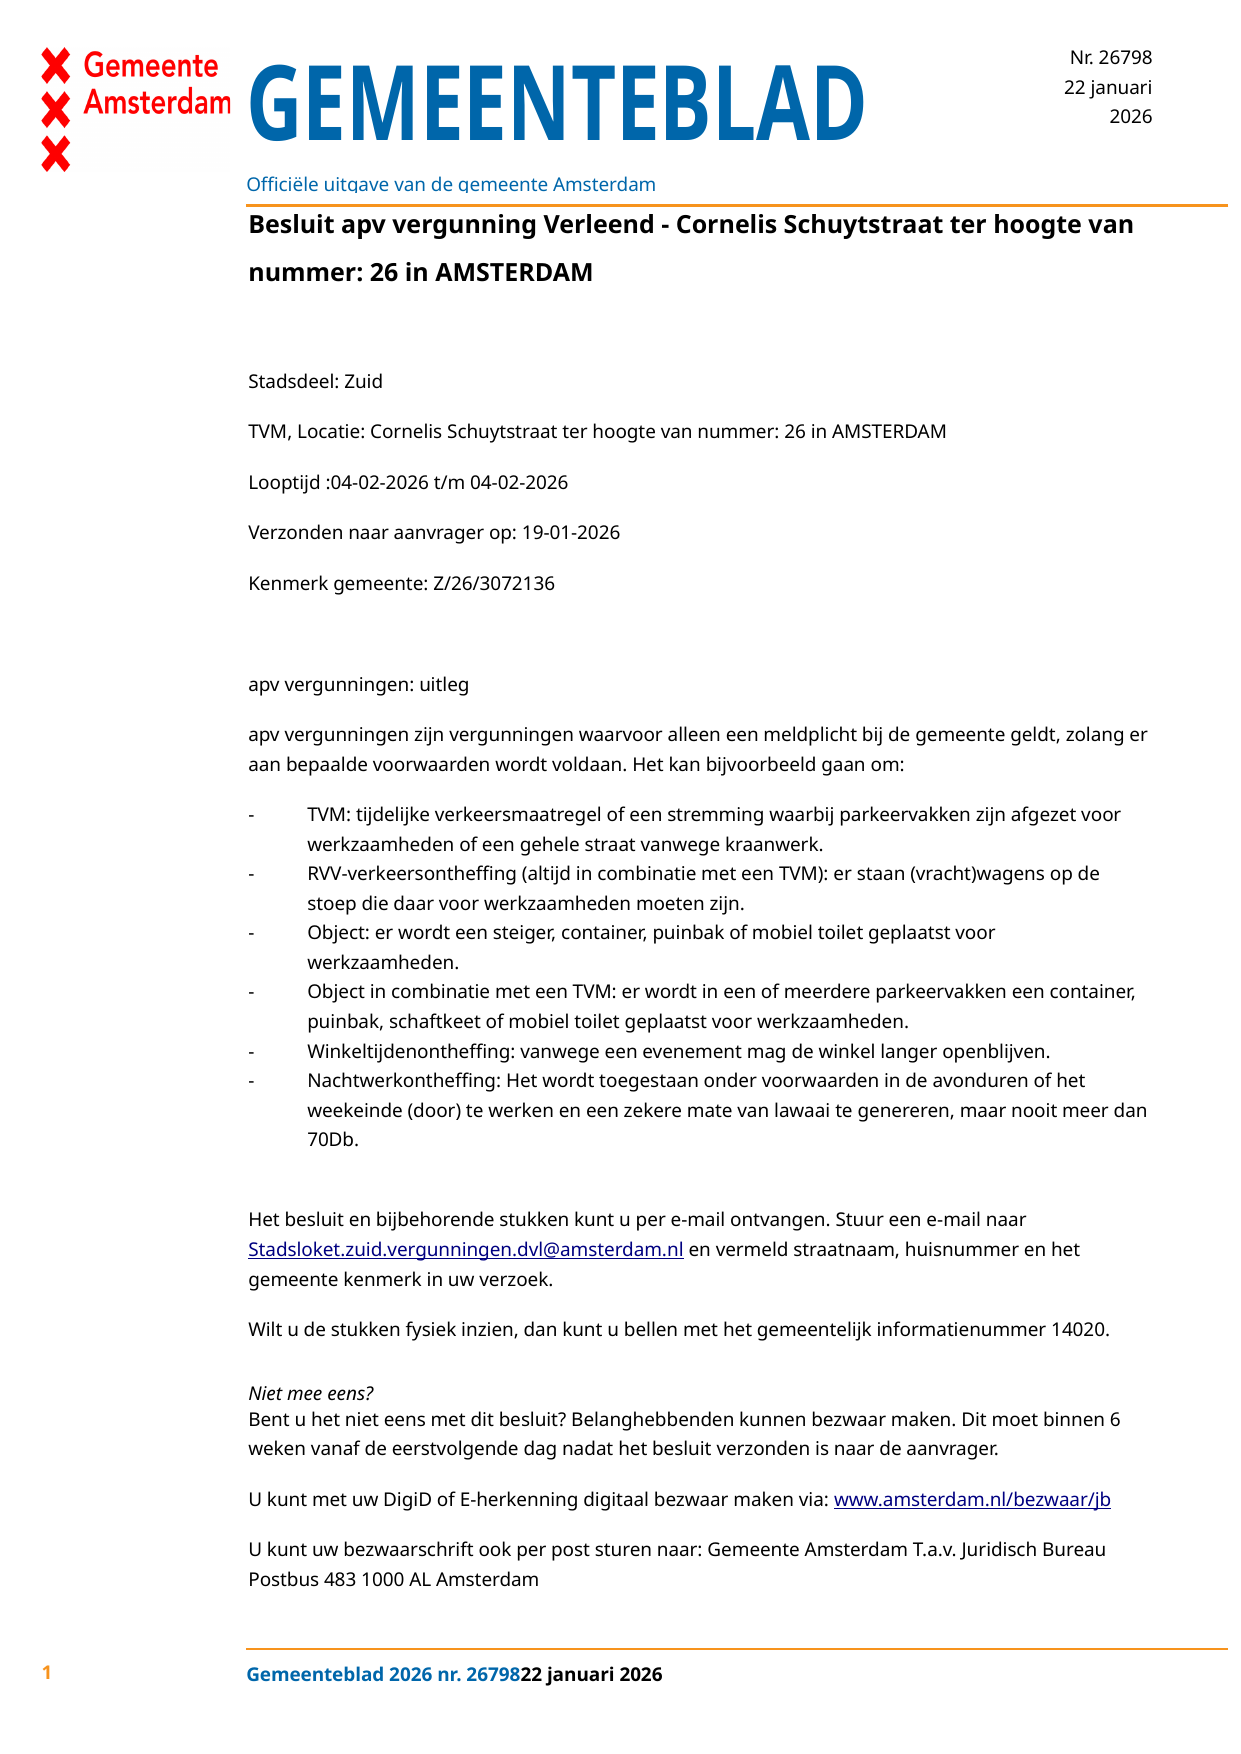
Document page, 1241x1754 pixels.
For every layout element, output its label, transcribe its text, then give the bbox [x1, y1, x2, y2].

picture [41, 47, 231, 172]
list TVM: tijdelijke verkeersmaatregel of een stremming waarbij parkeervakken zijn afgezet voor werkzaamheden of een gehele straat vanwege kraanwerk. [248, 801, 1152, 857]
text Bent u het niet eens met dit besluit? Belanghebbenden kunnen bezwaar maken. Dit moet binnen 6 weken vanaf de eerstvolgende dag nadat het besluit verzonden is naar de aanvrager. [248, 1406, 1152, 1461]
text Kenmerk gemeente: Z/26/3072136 [248, 570, 1152, 596]
text Verzonden naar aanvrager op: 19-01-2026 [248, 519, 1152, 545]
text Stadsdeel: Zuid [248, 368, 1152, 394]
text TVM, Locatie: Cornelis Schuytstraat ter hoogte van nummer: 26 in AMSTERDAM [248, 419, 1152, 444]
text U kunt uw bezwaarschrift ook per post sturen naar: Gemeente Amsterdam T.a.v. Juridisch Bureau Postbus 483 1000 AL Amsterdam [248, 1536, 1152, 1592]
list Nachtwerkontheffing: Het wordt toegestaan onder voorwaarden in de avonduren of het weekeinde (door) te werken en een zekere mate van lawaai te genereren, maar nooit meer dan 70Db. [248, 1067, 1152, 1152]
text U kunt met uw DigiD of E-herkenning digitaal bezwaar maken via: www.amsterdam.nl/bezwaar/jb [248, 1486, 1152, 1512]
text Looptijd :04-02-2026 t/m 04-02-2026 [248, 469, 1152, 495]
text apv vergunningen: uitleg [248, 671, 1152, 697]
text apv vergunningen zijn vergunningen waarvoor alleen een meldplicht bij de gemeente geldt, zolang er aan bepaalde voorwaarden wordt voldaan. Het kan bijvoorbeeld gaan om: [248, 721, 1152, 777]
text Het besluit en bijbehorende stukken kunt u per e-mail ontvangen. Stuur een e-mail naar Stadsloket.zuid.vergunningen.dvl@amsterdam.nl en vermeld straatnaam, huisnummer en het gemeente kenmerk in uw verzoek. [248, 1207, 1152, 1292]
list RVV-verkeersontheffing (altijd in combinatie met een TVM): er staan (vracht)wagens op de stoep die daar voor werkzaamheden moeten zijn. [248, 860, 1152, 916]
list Winkeltijdenontheffing: vanwege een evenement mag de winkel langer openblijven. [248, 1038, 1152, 1064]
text Wilt u de stukken fysiek inzien, dan kunt u bellen met het gemeentelijk informatienummer 14020. [248, 1316, 1152, 1342]
list Object in combinatie met een TVM: er wordt in een of meerdere parkeervakken een container, puinbak, schaftkeet of mobiel toilet geplaatst voor werkzaamheden. [248, 979, 1152, 1034]
list Object: er wordt een steiger, container, puinbak of mobiel toilet geplaatst voor werkzaamheden. [248, 919, 1152, 975]
text Besluit apv vergunning Verleend - Cornelis Schuytstraat ter hoogte van nummer: 26 in AMSTERDAM [248, 207, 1152, 288]
text Niet mee eens? [248, 1380, 1152, 1406]
